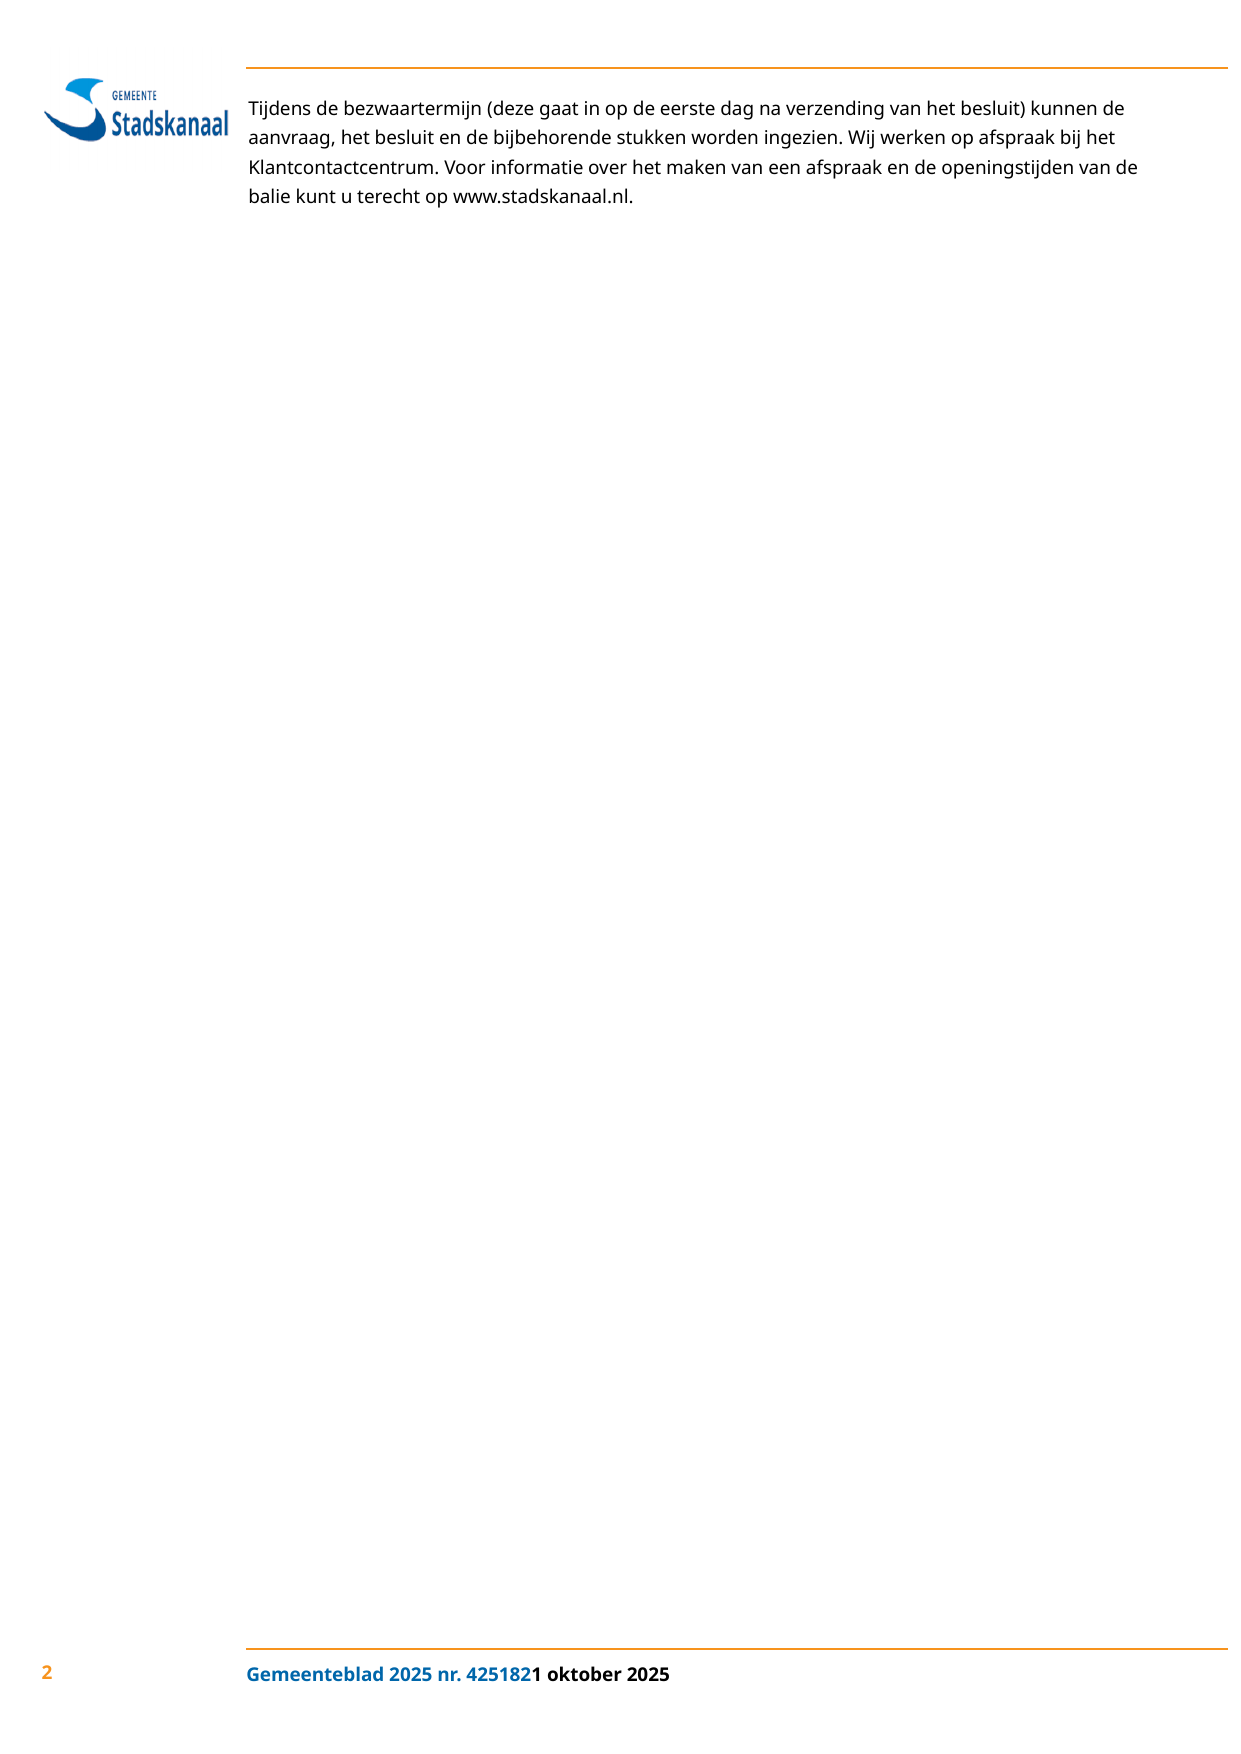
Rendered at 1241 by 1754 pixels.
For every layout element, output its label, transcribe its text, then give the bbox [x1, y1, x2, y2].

text Tijdens de bezwaartermijn (deze gaat in op de eerste dag na verzending van het besluit) kunnen de aanvraag, het besluit en de bijbehorende stukken worden ingezien. Wij werken op afspraak bij het Klantcontactcentrum. Voor informatie over het maken van een afspraak en de openingstijden van de balie kunt u terecht op www.stadskanaal.nl. [248, 95, 1152, 209]
picture [41, 47, 231, 172]
